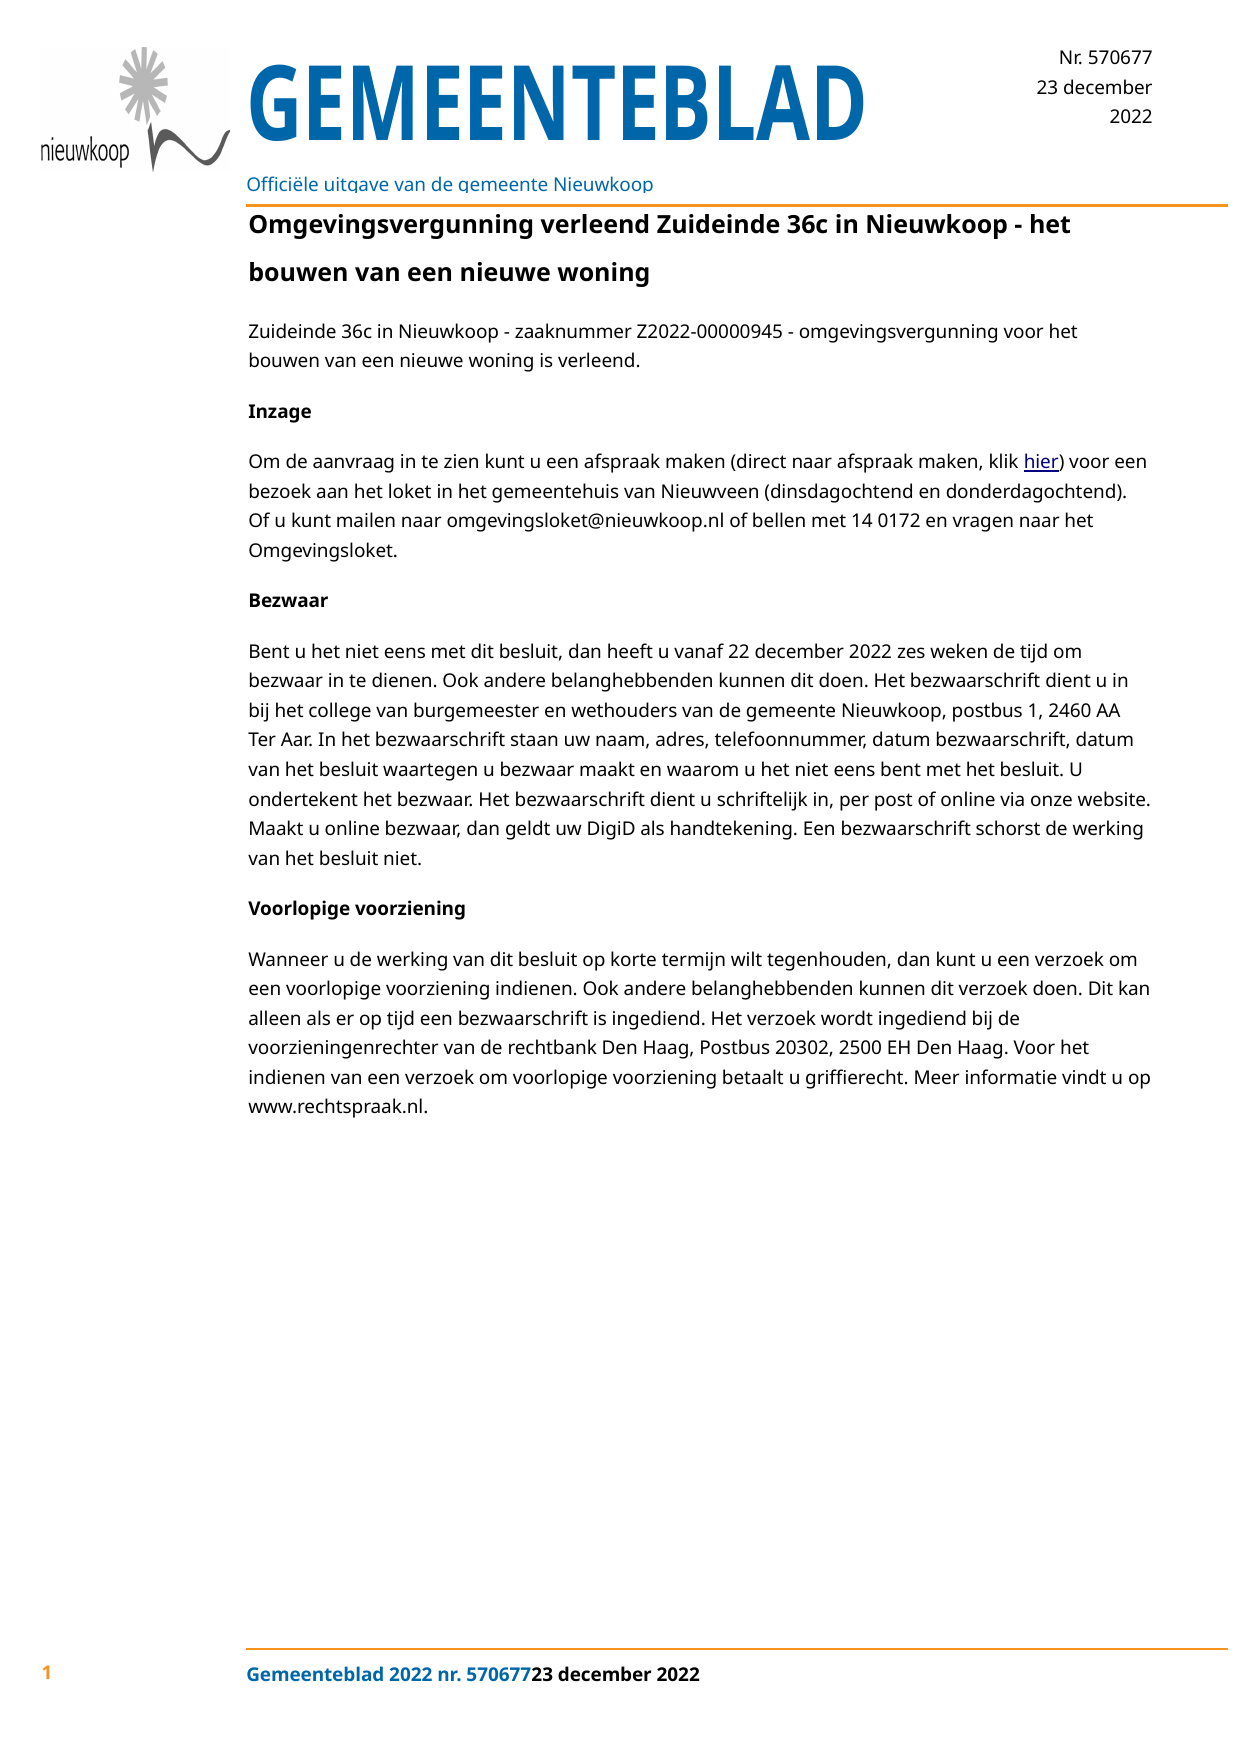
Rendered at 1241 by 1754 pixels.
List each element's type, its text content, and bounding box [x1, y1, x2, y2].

text Voorlopige voorziening [248, 895, 1152, 921]
text Wanneer u de werking van dit besluit op korte termijn wilt tegenhouden, dan kunt u een verzoek om een voorlopige voorziening indienen. Ook andere belanghebbenden kunnen dit verzoek doen. Dit kan alleen als er op tijd een bezwaarschrift is ingediend. Het verzoek wordt ingediend bij de voorzieningenrechter van de rechtbank Den Haag, Postbus 20302, 2500 EH Den Haag. Voor het indienen van een verzoek om voorlopige voorziening betaalt u griffierecht. Meer informatie vindt u op www.rechtspraak.nl. [248, 946, 1152, 1119]
text Om de aanvraag in te zien kunt u een afspraak maken (direct naar afspraak maken, klik hier) voor een bezoek aan het loket in het gemeentehuis van Nieuwveen (dinsdagochtend en donderdagochtend). Of u kunt mailen naar omgevingsloket@nieuwkoop.nl of bellen met 14 0172 en vragen naar het Omgevingsloket. [248, 448, 1152, 563]
text Bezwaar [248, 587, 1152, 613]
picture [41, 47, 231, 172]
text Inzage [248, 398, 1152, 424]
text Zuideinde 36c in Nieuwkoop - zaaknummer Z2022-00000945 - omgevingsvergunning voor het bouwen van een nieuwe woning is verleend. [248, 318, 1152, 373]
text Bent u het niet eens met dit besluit, dan heeft u vanaf 22 december 2022 zes weken de tijd om bezwaar in te dienen. Ook andere belanghebbenden kunnen dit doen. Het bezwaarschrift dient u in bij het college van burgemeester en wethouders van de gemeente Nieuwkoop, postbus 1, 2460 AA Ter Aar. In het bezwaarschrift staan uw naam, adres, telefoonnummer, datum bezwaarschrift, datum van het besluit waartegen u bezwaar maakt en waarom u het niet eens bent met het besluit. U ondertekent het bezwaar. Het bezwaarschrift dient u schriftelijk in, per post of online via onze website. Maakt u online bezwaar, dan geldt uw DigiD als handtekening. Een bezwaarschrift schorst de werking van het besluit niet. [248, 638, 1152, 871]
text Omgevingsvergunning verleend Zuideinde 36c in Nieuwkoop - het bouwen van een nieuwe woning [248, 207, 1152, 288]
